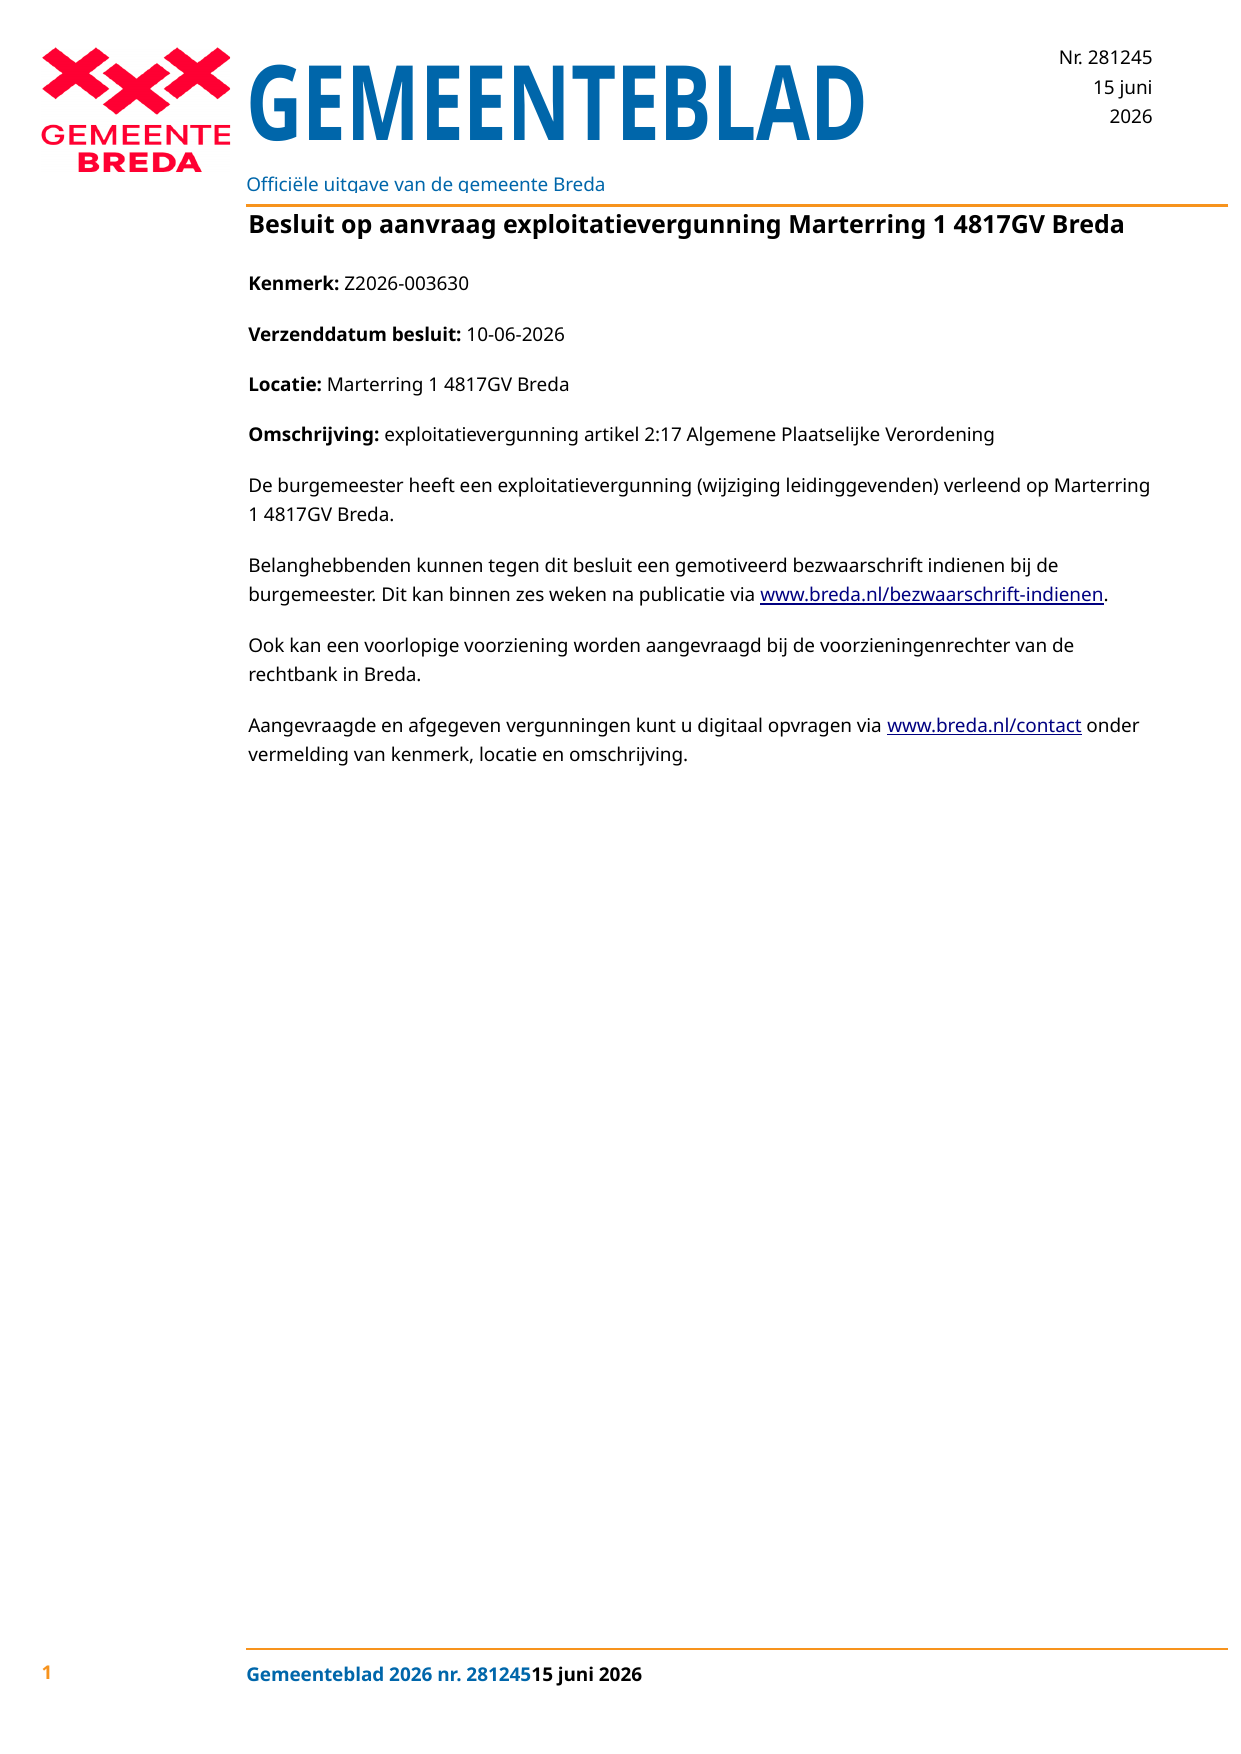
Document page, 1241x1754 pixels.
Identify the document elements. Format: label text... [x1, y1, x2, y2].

text Aangevraagde en afgegeven vergunningen kunt u digitaal opvragen via www.breda.nl/contact onder vermelding van kenmerk, locatie en omschrijving. [248, 712, 1152, 767]
text Verzenddatum besluit: 10-06-2026 [248, 321, 1152, 346]
text Ook kan een voorlopige voorziening worden aangevraagd bij de voorzieningenrechter van de rechtbank in Breda. [248, 632, 1152, 687]
text Locatie: Marterring 1 4817GV Breda [248, 371, 1152, 397]
text Kenmerk: Z2026-003630 [248, 270, 1152, 296]
text Besluit op aanvraag exploitatievergunning Marterring 1 4817GV Breda [248, 207, 1152, 241]
picture [41, 47, 231, 172]
text Belanghebbenden kunnen tegen dit besluit een gemotiveerd bezwaarschrift indienen bij de burgemeester. Dit kan binnen zes weken na publicatie via www.breda.nl/bezwaarschrift-indienen. [248, 552, 1152, 607]
text Omschrijving: exploitatievergunning artikel 2:17 Algemene Plaatselijke Verordening [248, 422, 1152, 447]
text De burgemeester heeft een exploitatievergunning (wijziging leidinggevenden) verleend op Marterring 1 4817GV Breda. [248, 472, 1152, 527]
